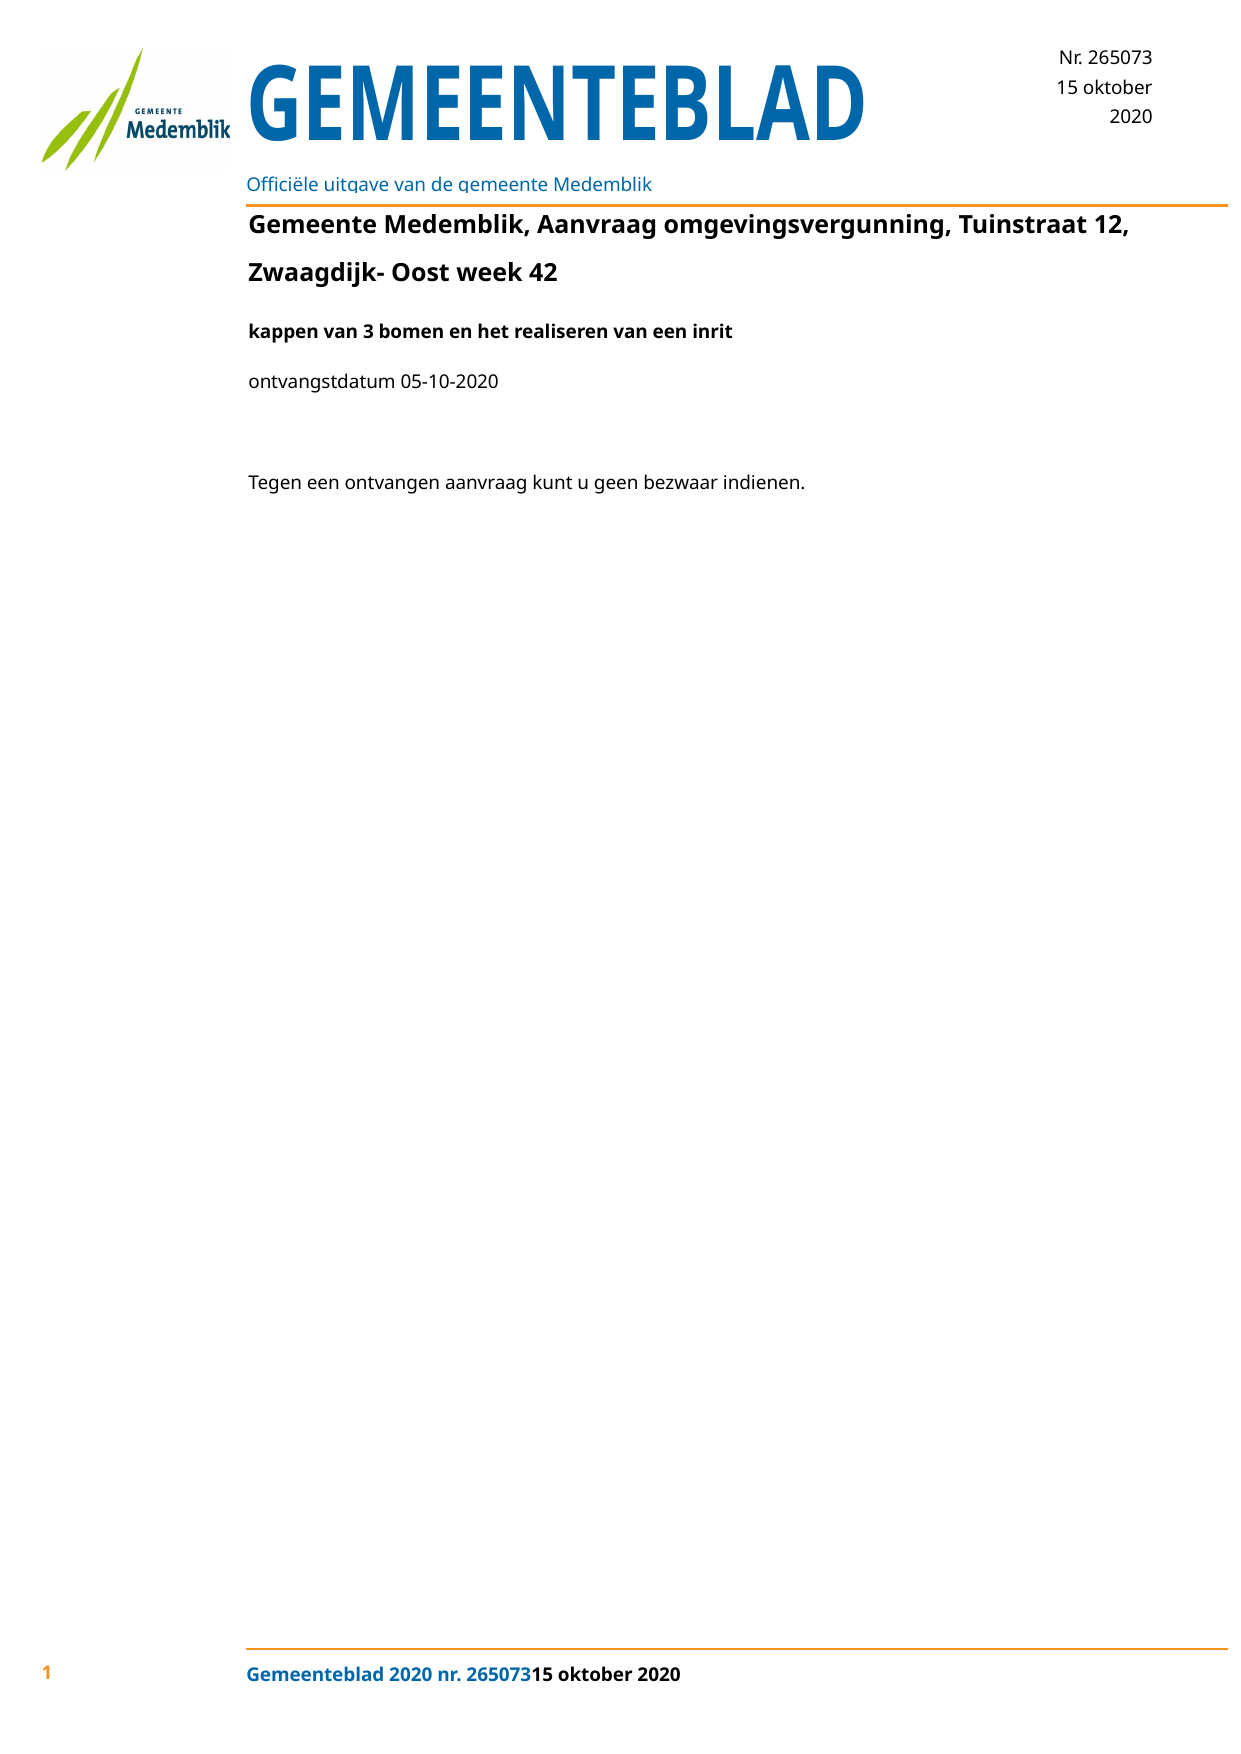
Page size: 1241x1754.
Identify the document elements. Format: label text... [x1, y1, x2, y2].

text kappen van 3 bomen en het realiseren van een inrit [248, 318, 1152, 344]
picture [41, 47, 231, 172]
text Gemeente Medemblik, Aanvraag omgevingsvergunning, Tuinstraat 12, Zwaagdijk- Oost week 42 [248, 207, 1152, 288]
text Tegen een ontvangen aanvraag kunt u geen bezwaar indienen. [248, 469, 1152, 495]
text ontvangstdatum 05-10-2020 [248, 368, 1152, 394]
